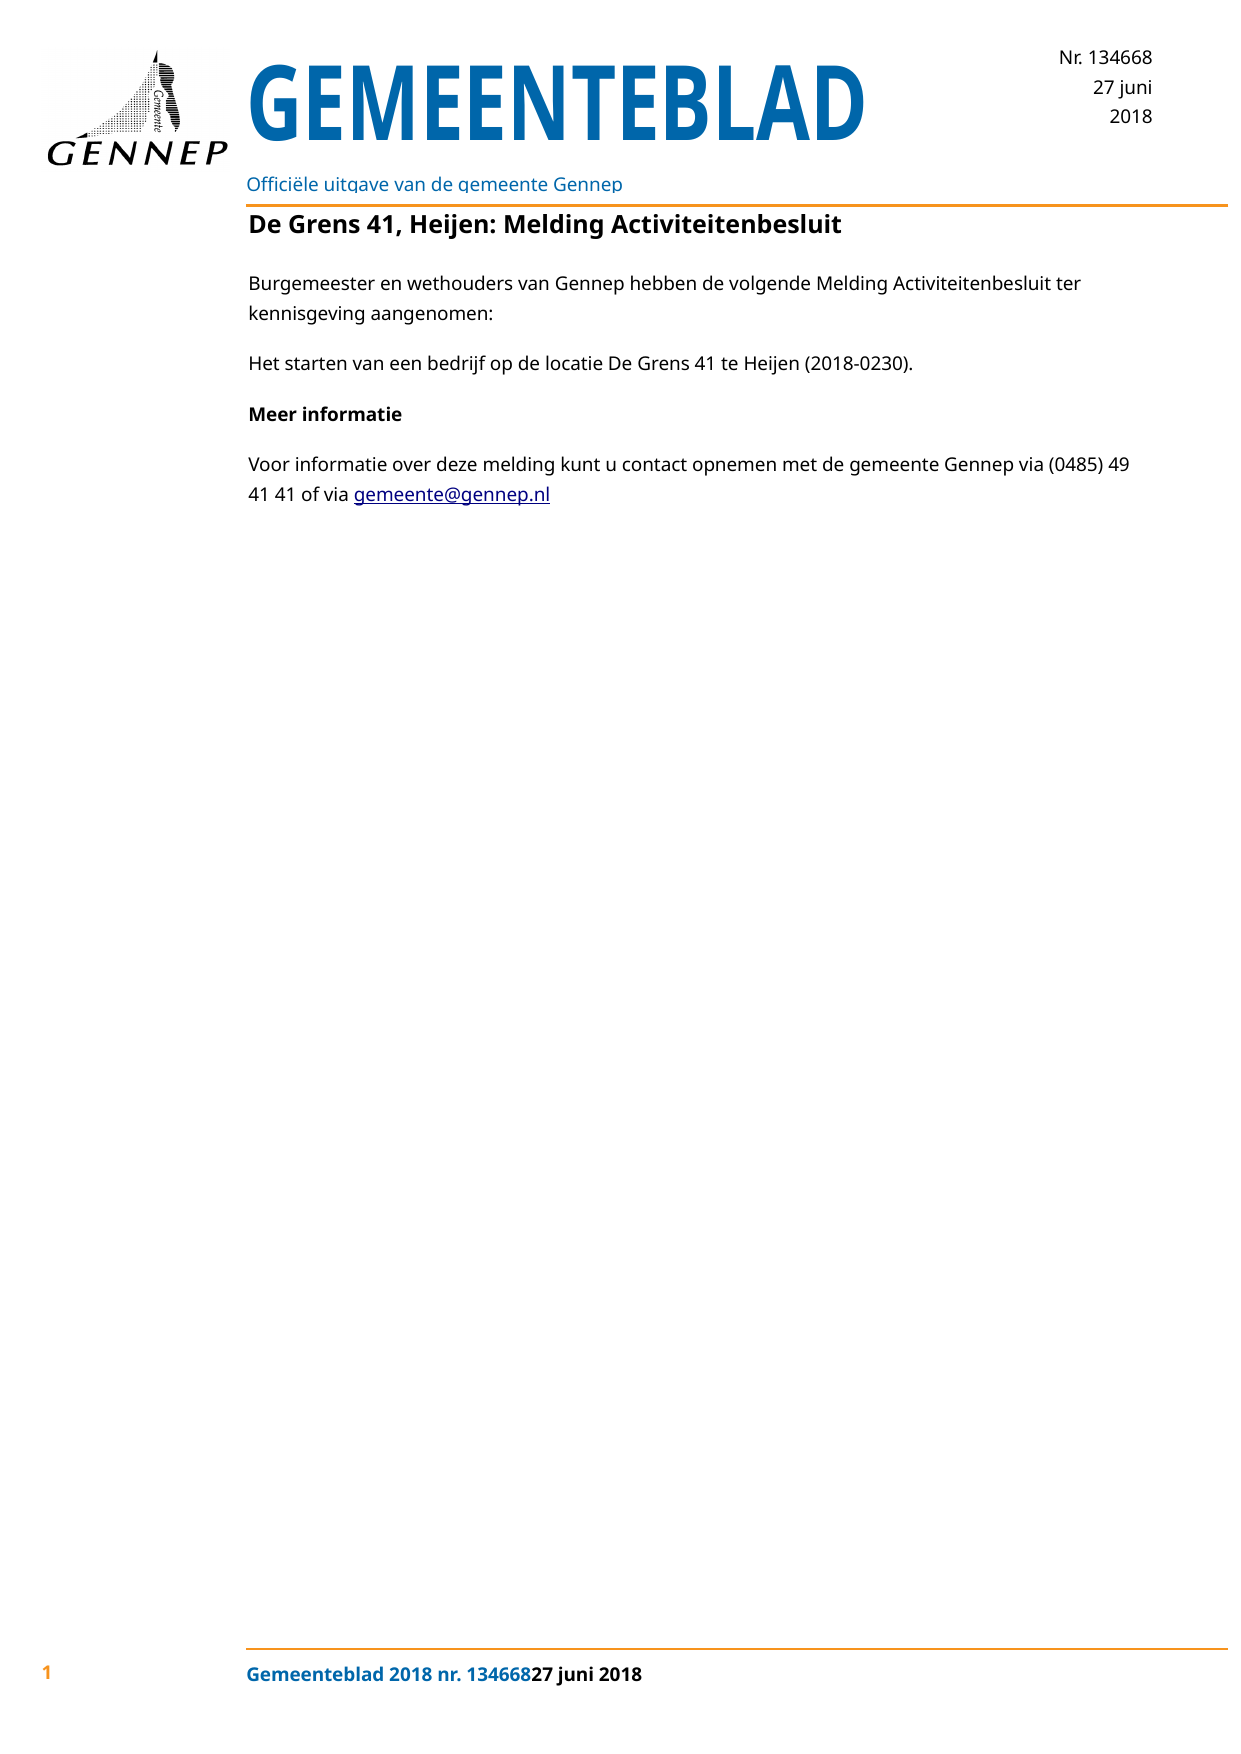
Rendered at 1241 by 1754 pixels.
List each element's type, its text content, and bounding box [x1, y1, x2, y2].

text Meer informatie [248, 401, 1152, 426]
picture [41, 47, 231, 172]
text Het starten van een bedrijf op de locatie De Grens 41 te Heijen (2018-0230). [248, 350, 1152, 376]
text De Grens 41, Heijen: Melding Activiteitenbesluit [248, 207, 1152, 241]
text Voor informatie over deze melding kunt u contact opnemen met de gemeente Gennep via (0485) 49 41 41 of via gemeente@gennep.nl [248, 451, 1152, 506]
text Burgemeester en wethouders van Gennep hebben de volgende Melding Activiteitenbesluit ter kennisgeving aangenomen: [248, 270, 1152, 326]
